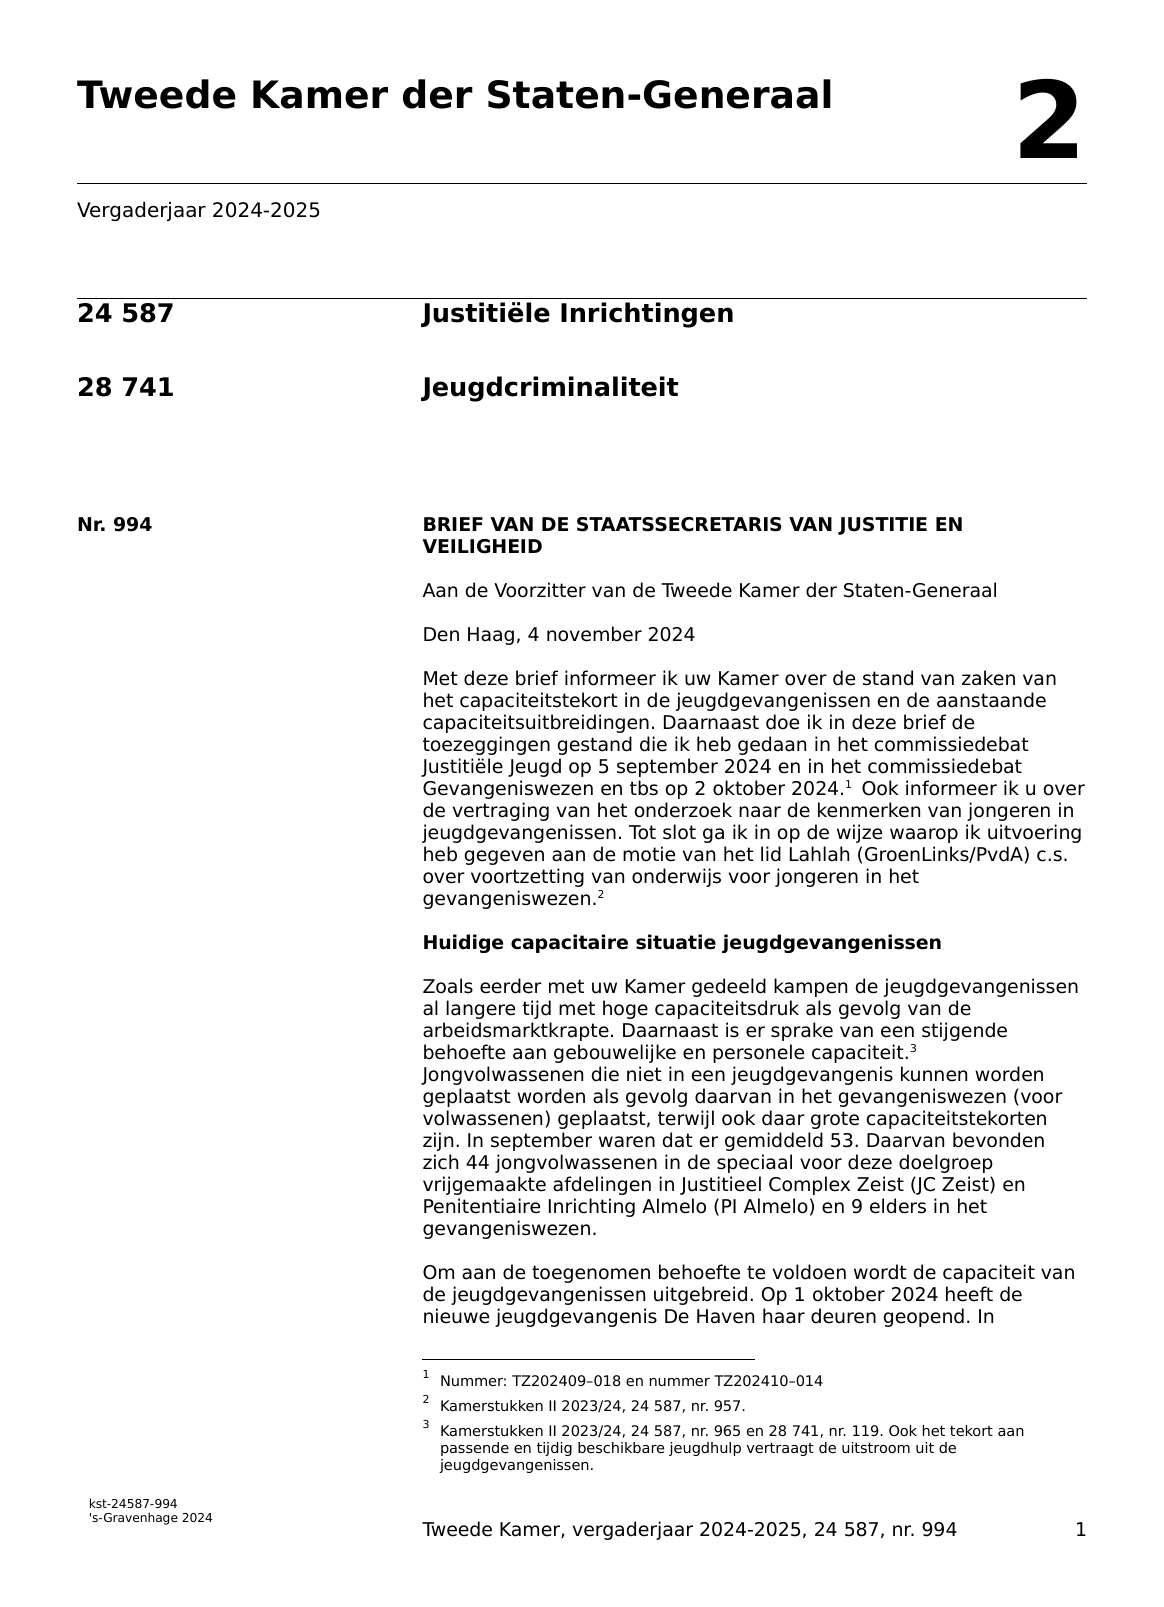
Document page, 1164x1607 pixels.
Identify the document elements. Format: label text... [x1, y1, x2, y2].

subtitle 24 587 Justitiële Inrichtingen [77, 299, 1087, 329]
text Den Haag, 4 november 2024 [422, 624, 1087, 646]
text Nummer: TZ202409–018 en nummer TZ202410–014 [422, 1368, 1087, 1391]
table_header Tweede Kamer der Staten-Generaal [77, 59, 886, 183]
table_cell Vergaderjaar 2024-2025 [77, 184, 1087, 298]
text 's-Gravenhage 2024 [88, 1511, 323, 1525]
text Zoals eerder met uw Kamer gedeeld kampen de jeugdgevangenissen al langere tijd met hoge capaciteitsdruk als gevolg van de arbeidsmarktkrapte. Daarnaast is er sprake van een stijgende behoefte aan gebouwelijke en personele capaciteit. Jongvolwassenen die niet in een jeugdgevangenis kunnen worden geplaatst worden als gevolg daarvan in het gevangeniswezen (voor volwassenen) geplaatst, terwijl ook daar grote capaciteitstekorten zijn. In september waren dat er gemiddeld 53. Daarvan bevonden zich 44 jongvolwassenen in de speciaal voor deze doelgroep vrijgemaakte afdelingen in Justitieel Complex Zeist (JC Zeist) en Penitentiaire Inrichting Almelo (PI Almelo) en 9 elders in het gevangeniswezen. [422, 976, 1087, 1240]
subtitle 28 741 Jeugdcriminaliteit [77, 373, 1087, 403]
table_header 2 [886, 59, 1087, 183]
text Om aan de toegenomen behoefte te voldoen wordt de capaciteit van de jeugdgevangenissen uitgebreid. Op 1 oktober 2024 heeft de nieuwe jeugdgevangenis De Haven haar deuren geopend. In [422, 1262, 1087, 1328]
subtitle Huidige capacitaire situatie jeugdgevangenissen [422, 932, 1087, 954]
text Kamerstukken II 2023/24, 24 587, nr. 965 en 28 741, nr. 119. Ook het tekort aan passende en tijdig beschikbare jeugdhulp vertraagt de uitstroom uit de jeugdgevangenissen. [422, 1418, 1087, 1474]
text kst-24587-994 [88, 1497, 323, 1511]
text Aan de Voorzitter van de Tweede Kamer der Staten-Generaal [422, 580, 1087, 602]
subtitle Nr. 994 BRIEF VAN DE STAATSSECRETARIS VAN JUSTITIE EN VEILIGHEID [77, 514, 1087, 558]
text Kamerstukken II 2023/24, 24 587, nr. 957. [422, 1393, 1087, 1416]
text Met deze brief informeer ik uw Kamer over de stand van zaken van het capaciteitstekort in de jeugdgevangenissen en de aanstaande capaciteitsuitbreidingen. Daarnaast doe ik in deze brief de toezeggingen gestand die ik heb gedaan in het commissiedebat Justitiële Jeugd op 5 september 2024 en in het commissiedebat Gevangeniswezen en tbs op 2 oktober 2024. Ook informeer ik u over de vertraging van het onderzoek naar de kenmerken van jongeren in jeugdgevangenissen. Tot slot ga ik in op de wijze waarop ik uitvoering heb gegeven aan de motie van het lid Lahlah (GroenLinks/PvdA) c.s. over voortzetting van onderwijs voor jongeren in het gevangeniswezen. [422, 668, 1087, 910]
